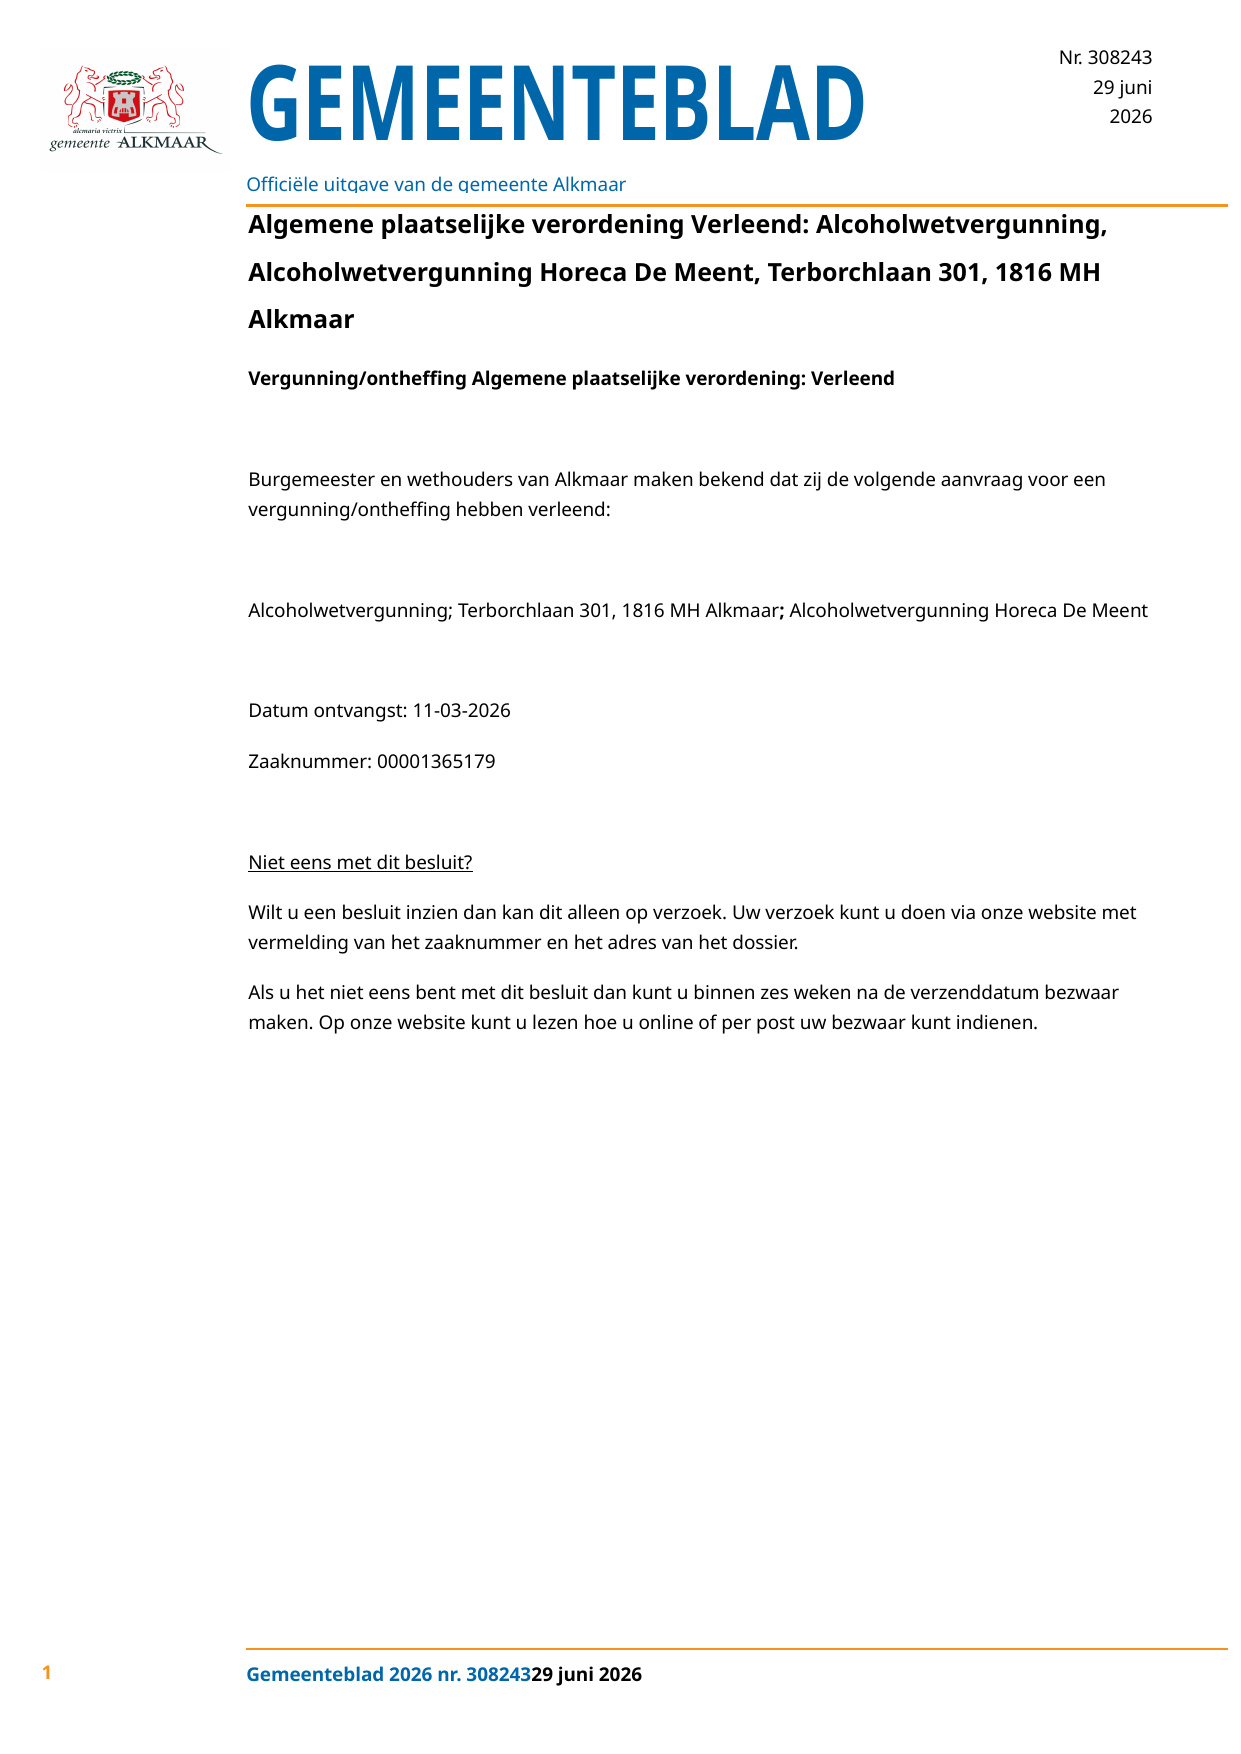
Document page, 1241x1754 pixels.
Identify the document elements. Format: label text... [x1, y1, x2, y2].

text Algemene plaatselijke verordening Verleend: Alcoholwetvergunning, Alcoholwetvergunning Horeca De Meent, Terborchlaan 301, 1816 MH Alkmaar [248, 207, 1152, 336]
text Alcoholwetvergunning; Terborchlaan 301, 1816 MH Alkmaar; Alcoholwetvergunning Horeca De Meent [248, 597, 1152, 622]
text Niet eens met dit besluit? [248, 849, 1152, 874]
text Vergunning/ontheffing Algemene plaatselijke verordening: Verleend [248, 366, 1152, 391]
text Wilt u een besluit inzien dan kan dit alleen op verzoek. Uw verzoek kunt u doen via onze website met vermelding van het zaaknummer en het adres van het dossier. [248, 899, 1152, 954]
text Datum ontvangst: 11-03-2026 [248, 698, 1152, 723]
picture [41, 47, 231, 172]
text Burgemeester en wethouders van Alkmaar maken bekend dat zij de volgende aanvraag voor een vergunning/ontheffing hebben verleend: [248, 466, 1152, 522]
text Als u het niet eens bent met dit besluit dan kunt u binnen zes weken na de verzenddatum bezwaar maken. Op onze website kunt u lezen hoe u online of per post uw bezwaar kunt indienen. [248, 979, 1152, 1034]
text Zaaknummer: 00001365179 [248, 748, 1152, 774]
